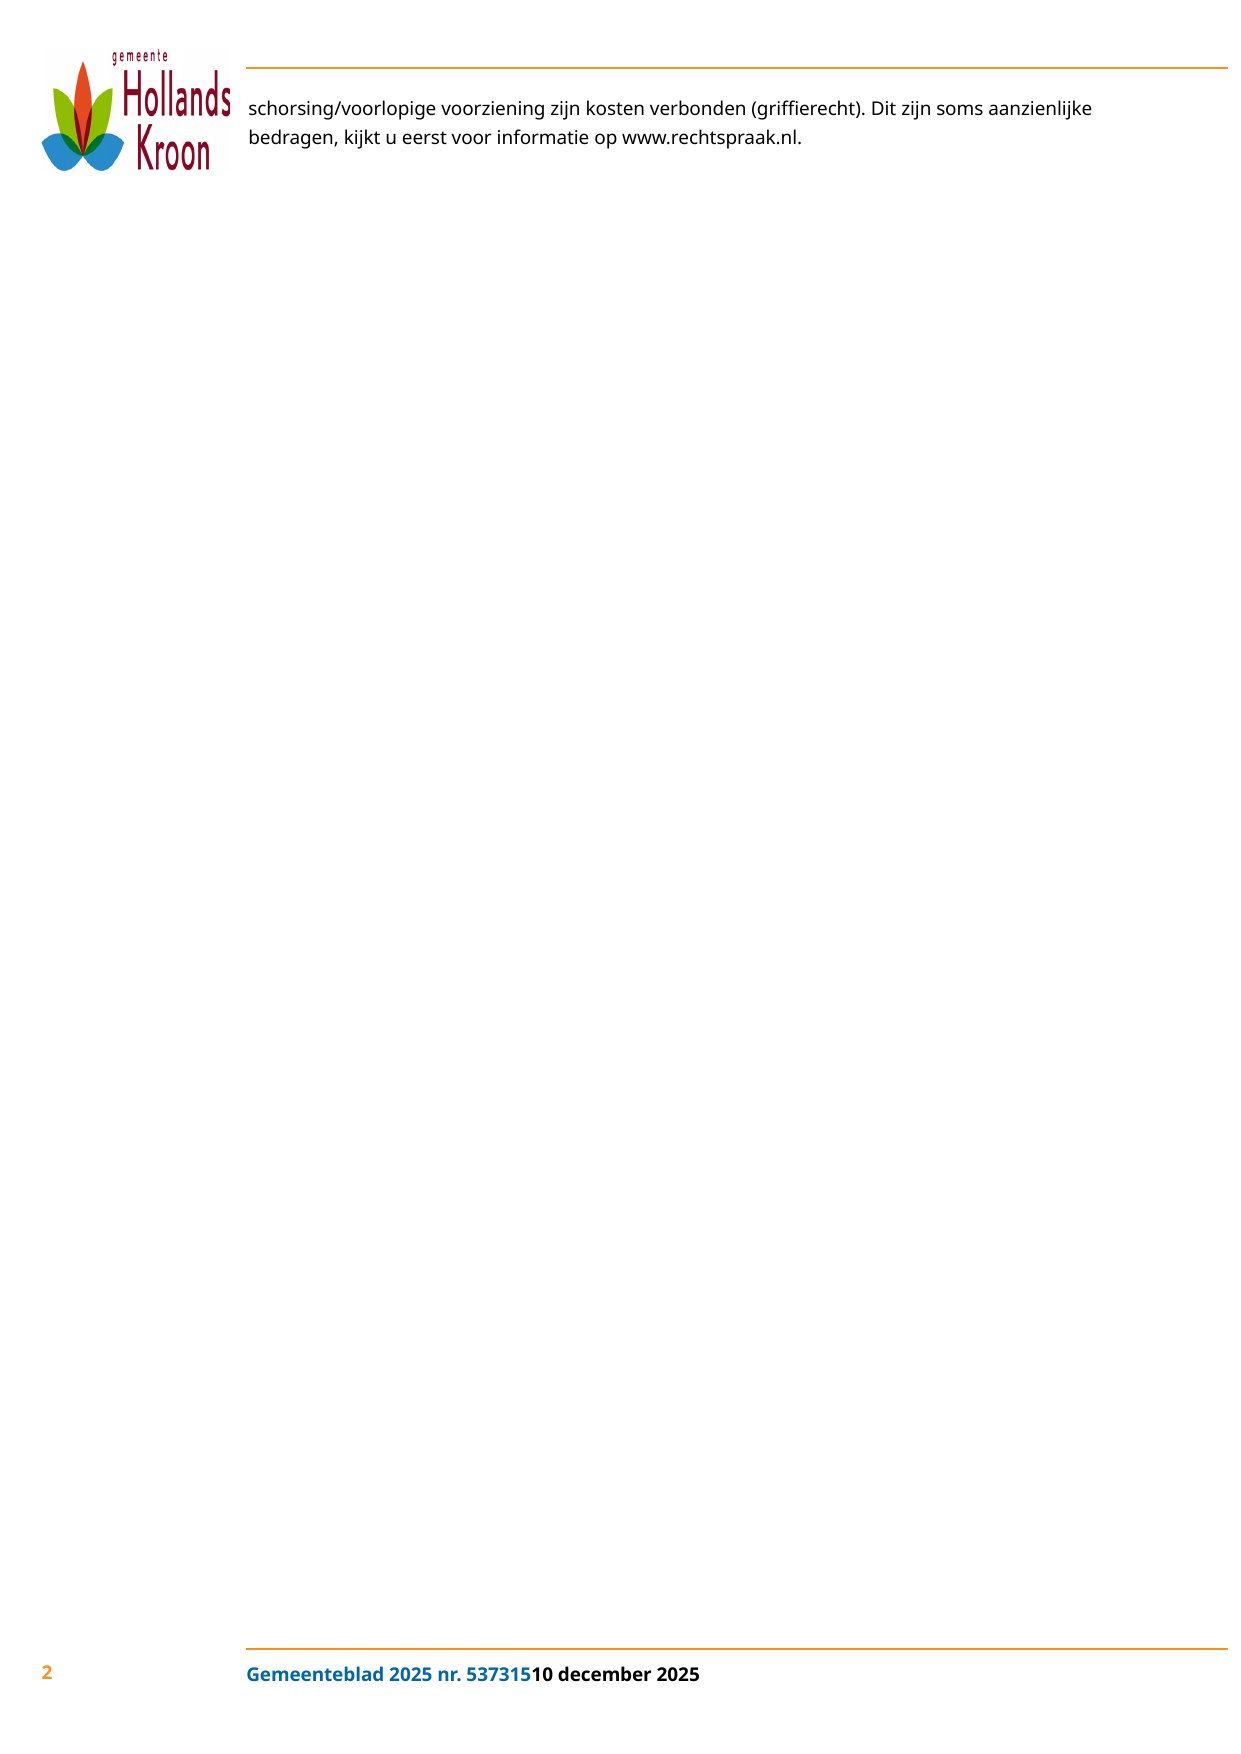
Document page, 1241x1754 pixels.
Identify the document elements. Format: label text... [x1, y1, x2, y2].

text schorsing/voorlopige voorziening zijn kosten verbonden (griffierecht). Dit zijn soms aanzienlijke bedragen, kijkt u eerst voor informatie op www.rechtspraak.nl. [248, 95, 1152, 150]
picture [41, 47, 231, 172]
